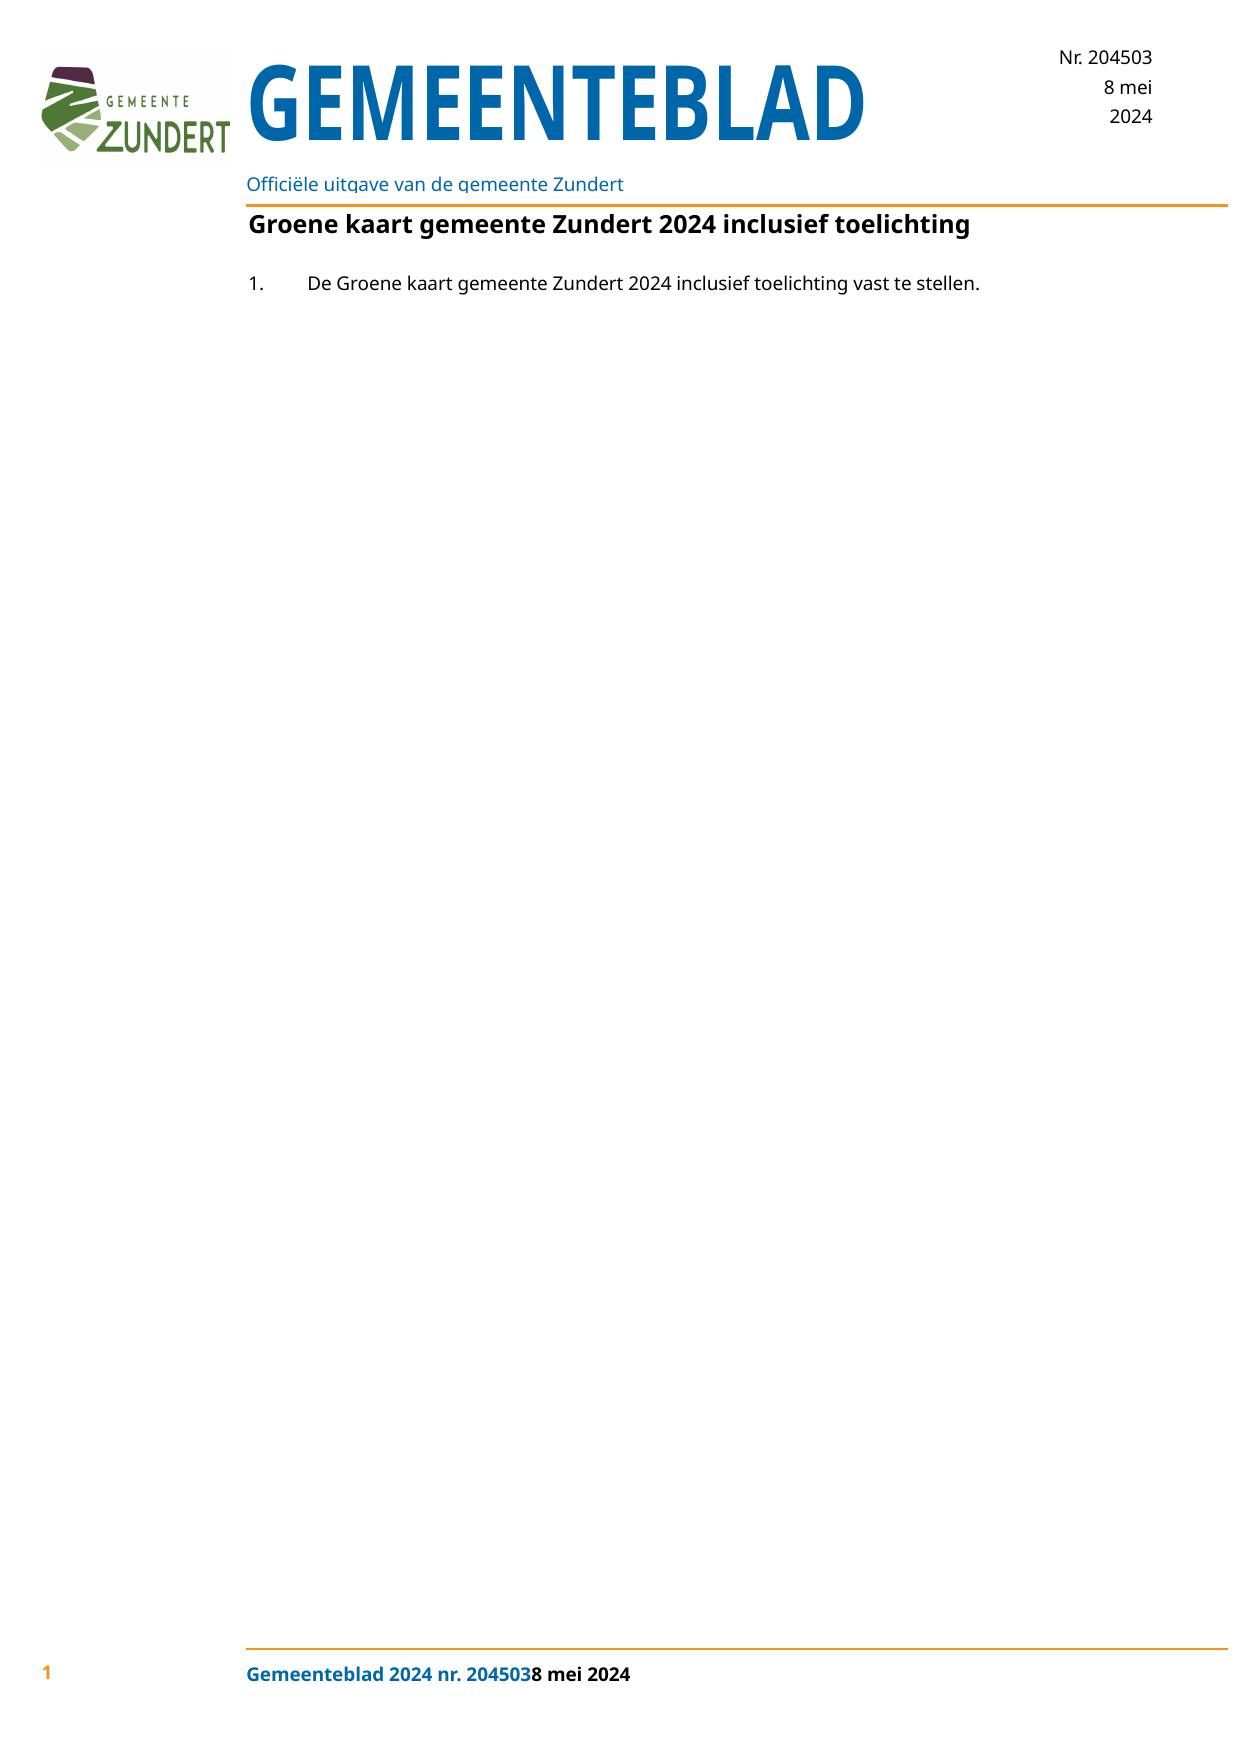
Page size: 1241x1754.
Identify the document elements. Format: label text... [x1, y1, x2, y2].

text Groene kaart gemeente Zundert 2024 inclusief toelichting [248, 207, 1152, 241]
picture [41, 47, 231, 172]
list De Groene kaart gemeente Zundert 2024 inclusief toelichting vast te stellen. [248, 270, 1152, 296]
